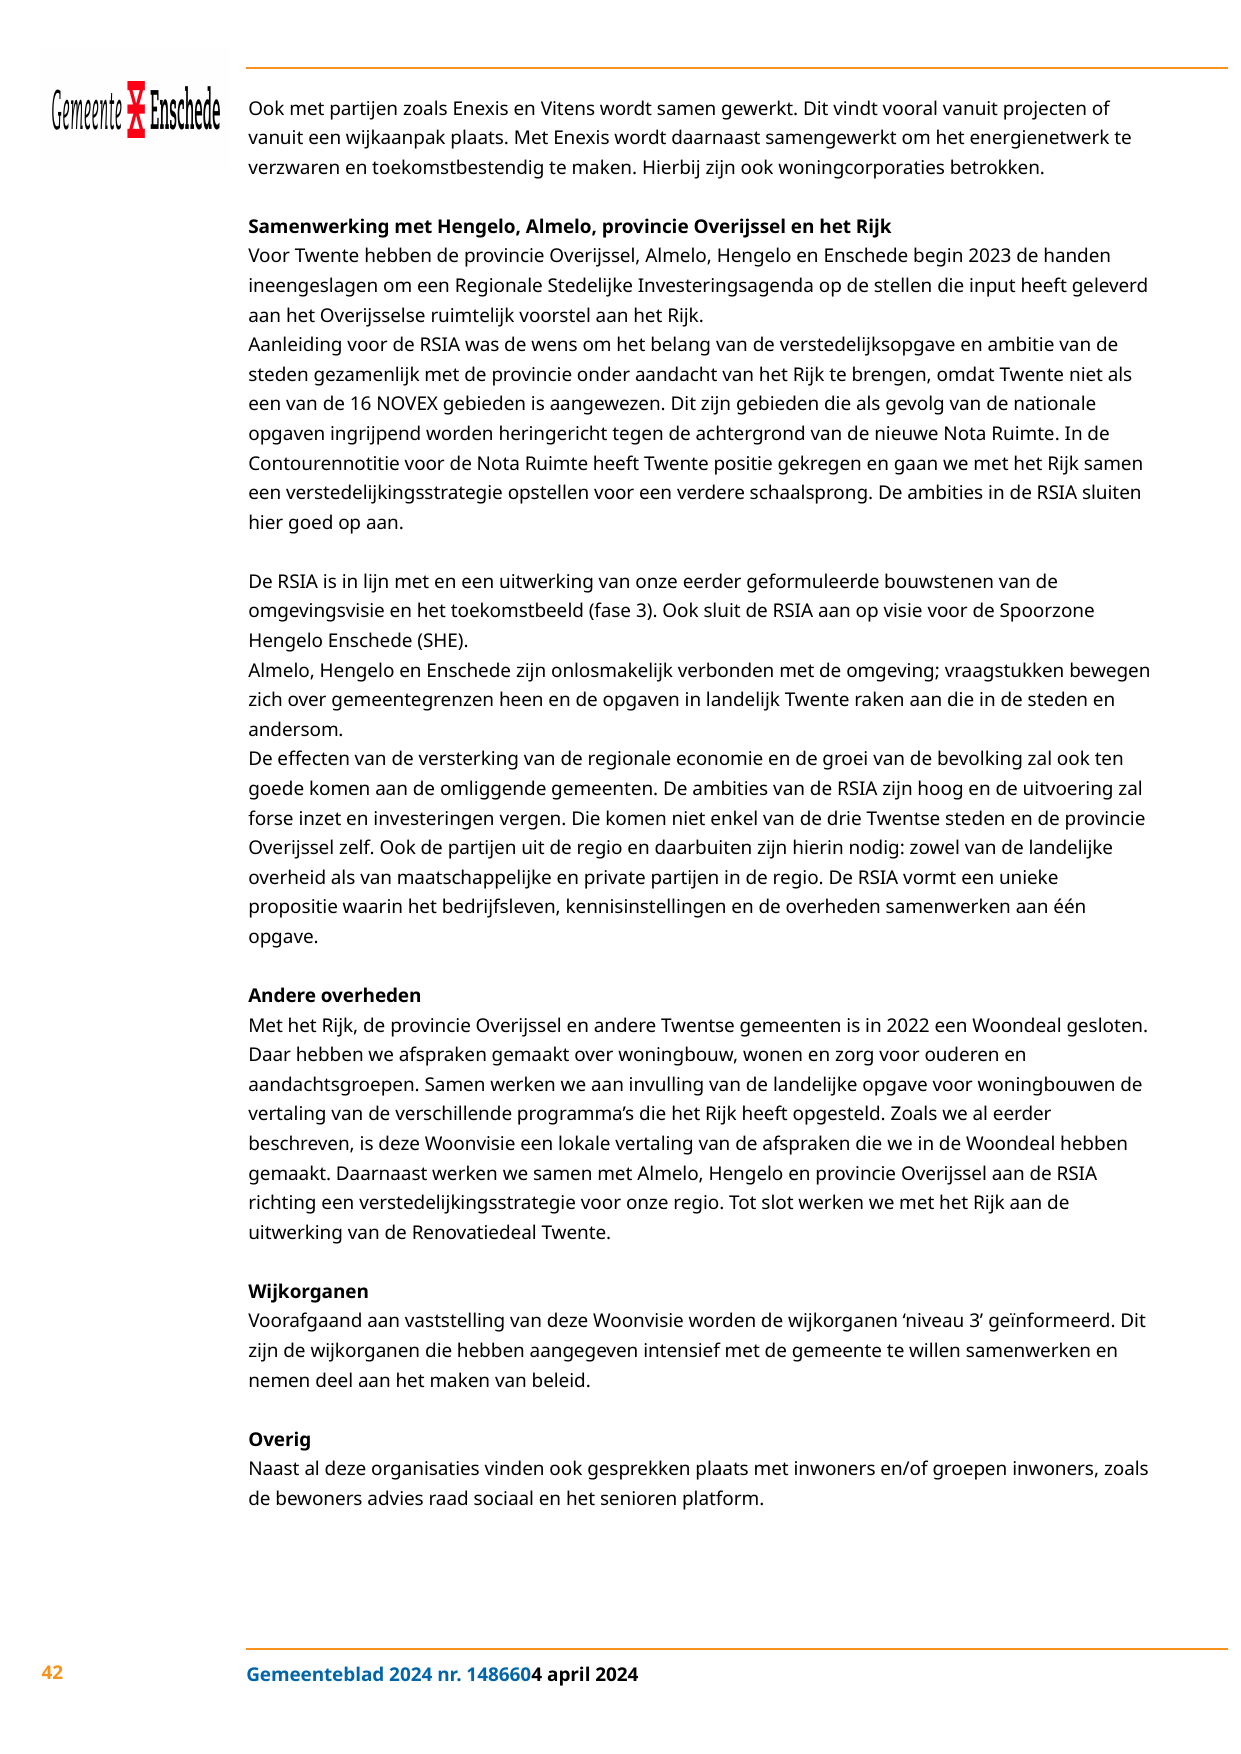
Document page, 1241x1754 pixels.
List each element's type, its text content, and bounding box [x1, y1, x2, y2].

picture [41, 47, 231, 172]
text De RSIA is in lijn met en een uitwerking van onze eerder geformuleerde bouwstenen van de omgevingsvisie en het toekomstbeeld (fase 3). Ook sluit de RSIA aan op visie voor de Spoorzone Hengelo Enschede (SHE). [248, 568, 1152, 653]
text Aanleiding voor de RSIA was de wens om het belang van de verstedelijksopgave en ambitie van de steden gezamenlijk met de provincie onder aandacht van het Rijk te brengen, omdat Twente niet als een van de 16 NOVEX gebieden is aangewezen. Dit zijn gebieden die als gevolg van de nationale opgaven ingrijpend worden heringericht tegen de achtergrond van de nieuwe Nota Ruimte. In de Contourennotitie voor de Nota Ruimte heeft Twente positie gekregen en gaan we met het Rijk samen een verstedelijkingsstrategie opstellen voor een verdere schaalsprong. De ambities in de RSIA sluiten hier goed op aan. [248, 331, 1152, 535]
text Andere overheden [248, 982, 1152, 1008]
text Met het Rijk, de provincie Overijssel en andere Twentse gemeenten is in 2022 een Woondeal gesloten. Daar hebben we afspraken gemaakt over woningbouw, wonen en zorg voor ouderen en aandachtsgroepen. Samen werken we aan invulling van de landelijke opgave voor woningbouwen de vertaling van de verschillende programma’s die het Rijk heeft opgesteld. Zoals we al eerder beschreven, is deze Woonvisie een lokale vertaling van de afspraken die we in de Woondeal hebben gemaakt. Daarnaast werken we samen met Almelo, Hengelo en provincie Overijssel aan de RSIA richting een verstedelijkingsstrategie voor onze regio. Tot slot werken we met het Rijk aan de uitwerking van de Renovatiedeal Twente. [248, 1012, 1152, 1245]
text Ook met partijen zoals Enexis en Vitens wordt samen gewerkt. Dit vindt vooral vanuit projecten of vanuit een wijkaanpak plaats. Met Enexis wordt daarnaast samengewerkt om het energienetwerk te verzwaren en toekomstbestendig te maken. Hierbij zijn ook woningcorporaties betrokken. [248, 95, 1152, 180]
text Overig [248, 1426, 1152, 1452]
text Wijkorganen [248, 1278, 1152, 1304]
text Voorafgaand aan vaststelling van deze Woonvisie worden de wijkorganen ‘niveau 3’ geïnformeerd. Dit zijn de wijkorganen die hebben aangegeven intensief met de gemeente te willen samenwerken en nemen deel aan het maken van beleid. [248, 1308, 1152, 1393]
text Naast al deze organisaties vinden ook gesprekken plaats met inwoners en/of groepen inwoners, zoals de bewoners advies raad sociaal en het senioren platform. [248, 1456, 1152, 1511]
text De effecten van de versterking van de regionale economie en de groei van de bevolking zal ook ten goede komen aan de omliggende gemeenten. De ambities van de RSIA zijn hoog en de uitvoering zal forse inzet en investeringen vergen. Die komen niet enkel van de drie Twentse steden en de provincie Overijssel zelf. Ook de partijen uit de regio en daarbuiten zijn hierin nodig: zowel van de landelijke overheid als van maatschappelijke en private partijen in de regio. De RSIA vormt een unieke propositie waarin het bedrijfsleven, kennisinstellingen en de overheden samenwerken aan één opgave. [248, 746, 1152, 949]
text Voor Twente hebben de provincie Overijssel, Almelo, Hengelo en Enschede begin 2023 de handen ineengeslagen om een Regionale Stedelijke Investeringsagenda op de stellen die input heeft geleverd aan het Overijsselse ruimtelijk voorstel aan het Rijk. [248, 243, 1152, 328]
text Almelo, Hengelo en Enschede zijn onlosmakelijk verbonden met de omgeving; vraagstukken bewegen zich over gemeentegrenzen heen en de opgaven in landelijk Twente raken aan die in de steden en andersom. [248, 657, 1152, 742]
text Samenwerking met Hengelo, Almelo, provincie Overijssel en het Rijk [248, 213, 1152, 239]
